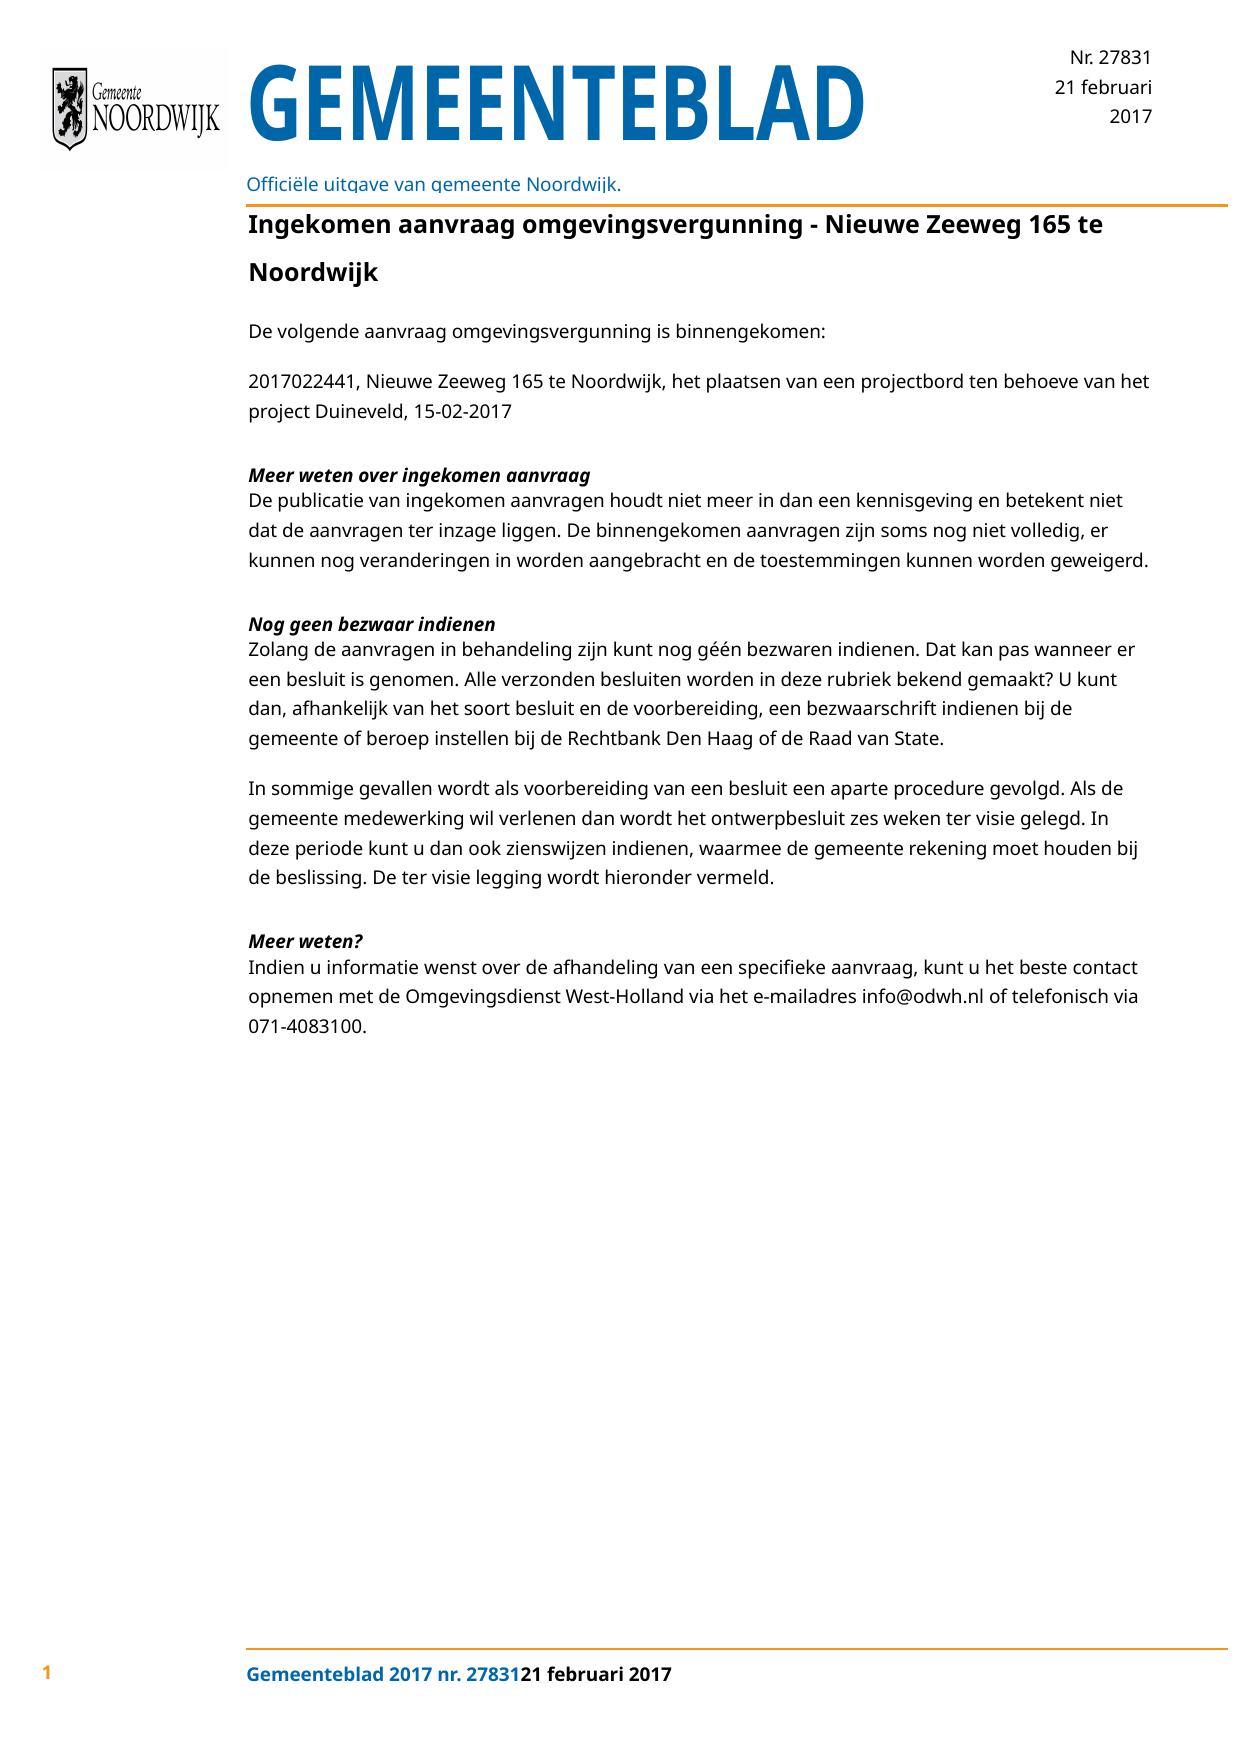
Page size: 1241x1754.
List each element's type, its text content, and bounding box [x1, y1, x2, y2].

text 2017022441, Nieuwe Zeeweg 165 te Noordwijk, het plaatsen van een projectbord ten behoeve van het project Duineveld, 15-02-2017 [248, 368, 1152, 424]
text Zolang de aanvragen in behandeling zijn kunt nog géén bezwaren indienen. Dat kan pas wanneer er een besluit is genomen. Alle verzonden besluiten worden in deze rubriek bekend gemaakt? U kunt dan, afhankelijk van het soort besluit en de voorbereiding, een bezwaarschrift indienen bij de gemeente of beroep instellen bij de Rechtbank Den Haag of de Raad van State. [248, 636, 1152, 751]
text Indien u informatie wenst over de afhandeling van een specifieke aanvraag, kunt u het beste contact opnemen met de Omgevingsdienst West-Holland via het e-mailadres info@odwh.nl of telefonisch via 071-4083100. [248, 954, 1152, 1039]
text In sommige gevallen wordt als voorbereiding van een besluit een aparte procedure gevolgd. Als de gemeente medewerking wil verlenen dan wordt het ontwerpbesluit zes weken ter visie gelegd. In deze periode kunt u dan ook zienswijzen indienen, waarmee de gemeente rekening moet houden bij de beslissing. De ter visie legging wordt hieronder vermeld. [248, 776, 1152, 890]
text De volgende aanvraag omgevingsvergunning is binnengekomen: [248, 318, 1152, 344]
text Nog geen bezwaar indienen [248, 611, 1152, 636]
text De publicatie van ingekomen aanvragen houdt niet meer in dan een kennisgeving en betekent niet dat de aanvragen ter inzage liggen. De binnengekomen aanvragen zijn soms nog niet volledig, er kunnen nog veranderingen in worden aangebracht en de toestemmingen kunnen worden geweigerd. [248, 488, 1152, 572]
text Meer weten? [248, 928, 1152, 954]
text Meer weten over ingekomen aanvraag [248, 462, 1152, 488]
text Ingekomen aanvraag omgevingsvergunning - Nieuwe Zeeweg 165 te Noordwijk [248, 207, 1152, 288]
picture [41, 47, 231, 172]
